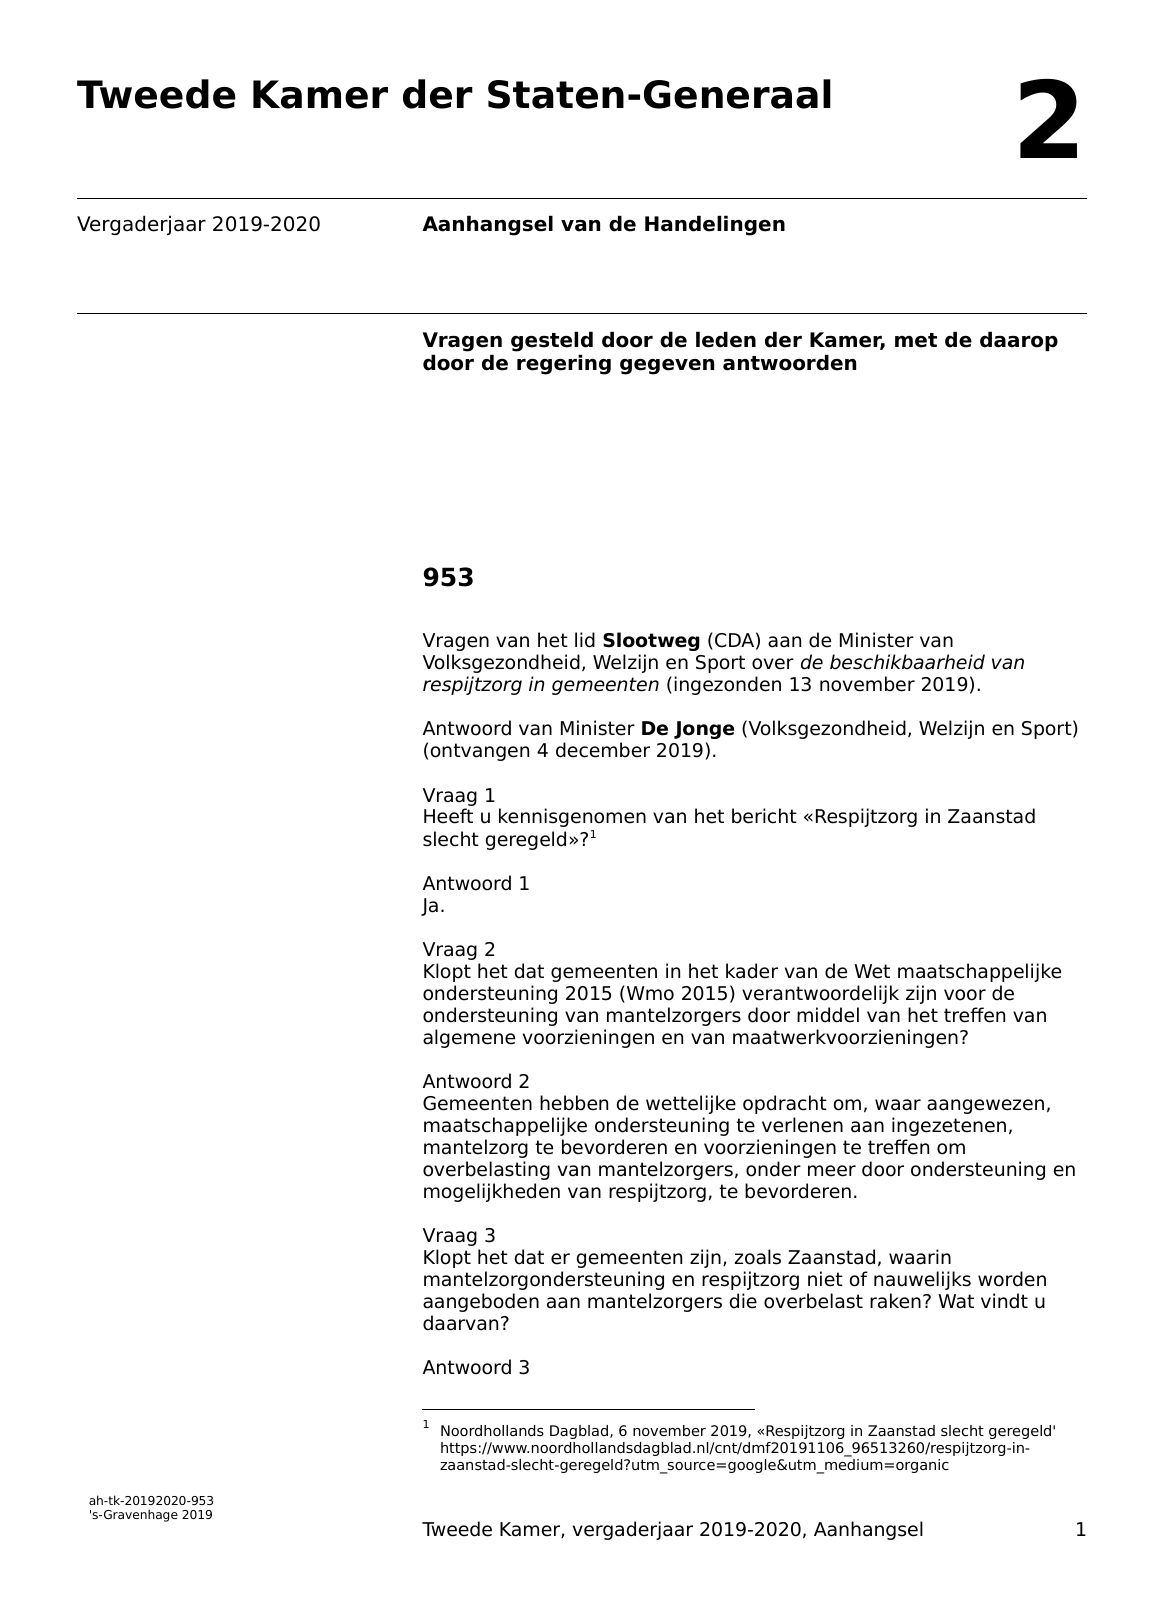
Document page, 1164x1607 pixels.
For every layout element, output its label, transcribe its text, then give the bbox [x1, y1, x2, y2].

table_cell Vergaderjaar 2019-2020 [77, 199, 422, 313]
text Vragen van het lid Slootweg (CDA) aan de Minister van Volksgezondheid, Welzijn en Sport over de beschikbaarheid van respijtzorg in gemeenten (ingezonden 13 november 2019). [422, 630, 1087, 696]
text Vraag 2 [422, 939, 1087, 961]
text Noordhollands Dagblad, 6 november 2019, «Respijtzorg in Zaanstad slecht geregeld' https://www.noordhollandsdagblad.nl/cnt/dmf20191106_96513260/respijtzorg-in-zaanstad-slecht-geregeld?utm_source=google&utm_medium=organic [422, 1418, 1087, 1474]
text Klopt het dat gemeenten in het kader van de Wet maatschappelijke ondersteuning 2015 (Wmo 2015) verantwoordelijk zijn voor de ondersteuning van mantelzorgers door middel van het treffen van algemene voorzieningen en van maatwerkvoorzieningen? [422, 961, 1087, 1049]
text Antwoord 1 [422, 873, 1087, 894]
table_cell Aanhangsel van de Handelingen [422, 199, 1087, 313]
text Heeft u kennisgenomen van het bericht «Respijtzorg in Zaanstad slecht geregeld»? [422, 806, 1087, 850]
text Klopt het dat er gemeenten zijn, zoals Zaanstad, waarin mantelzorgondersteuning en respijtzorg niet of nauwelijks worden aangeboden aan mantelzorgers die overbelast raken? Wat vindt u daarvan? [422, 1247, 1087, 1335]
table_header 2 [886, 59, 1087, 198]
text ah-tk-20192020-953 [88, 1494, 323, 1508]
text Antwoord 3 [422, 1357, 1087, 1379]
text Vraag 1 [422, 784, 1087, 806]
text Vraag 3 [422, 1225, 1087, 1247]
table_cell Vragen gesteld door de leden der Kamer, met de daarop door de regering gegeven antwoorden [422, 314, 1087, 375]
text 's-Gravenhage 2019 [88, 1508, 323, 1522]
text Antwoord 2 [422, 1071, 1087, 1093]
text Antwoord van Minister De Jonge (Volksgezondheid, Welzijn en Sport) (ontvangen 4 december 2019). [422, 718, 1087, 762]
text Gemeenten hebben de wettelijke opdracht om, waar aangewezen, maatschappelijke ondersteuning te verlenen aan ingezetenen, mantelzorg te bevorderen en voorzieningen te treffen om overbelasting van mantelzorgers, onder meer door ondersteuning en mogelijkheden van respijtzorg, te bevorderen. [422, 1093, 1087, 1203]
text 953 [422, 563, 1087, 592]
text Ja. [422, 894, 1087, 917]
table_header Tweede Kamer der Staten-Generaal [77, 59, 886, 198]
table_cell [77, 314, 422, 375]
